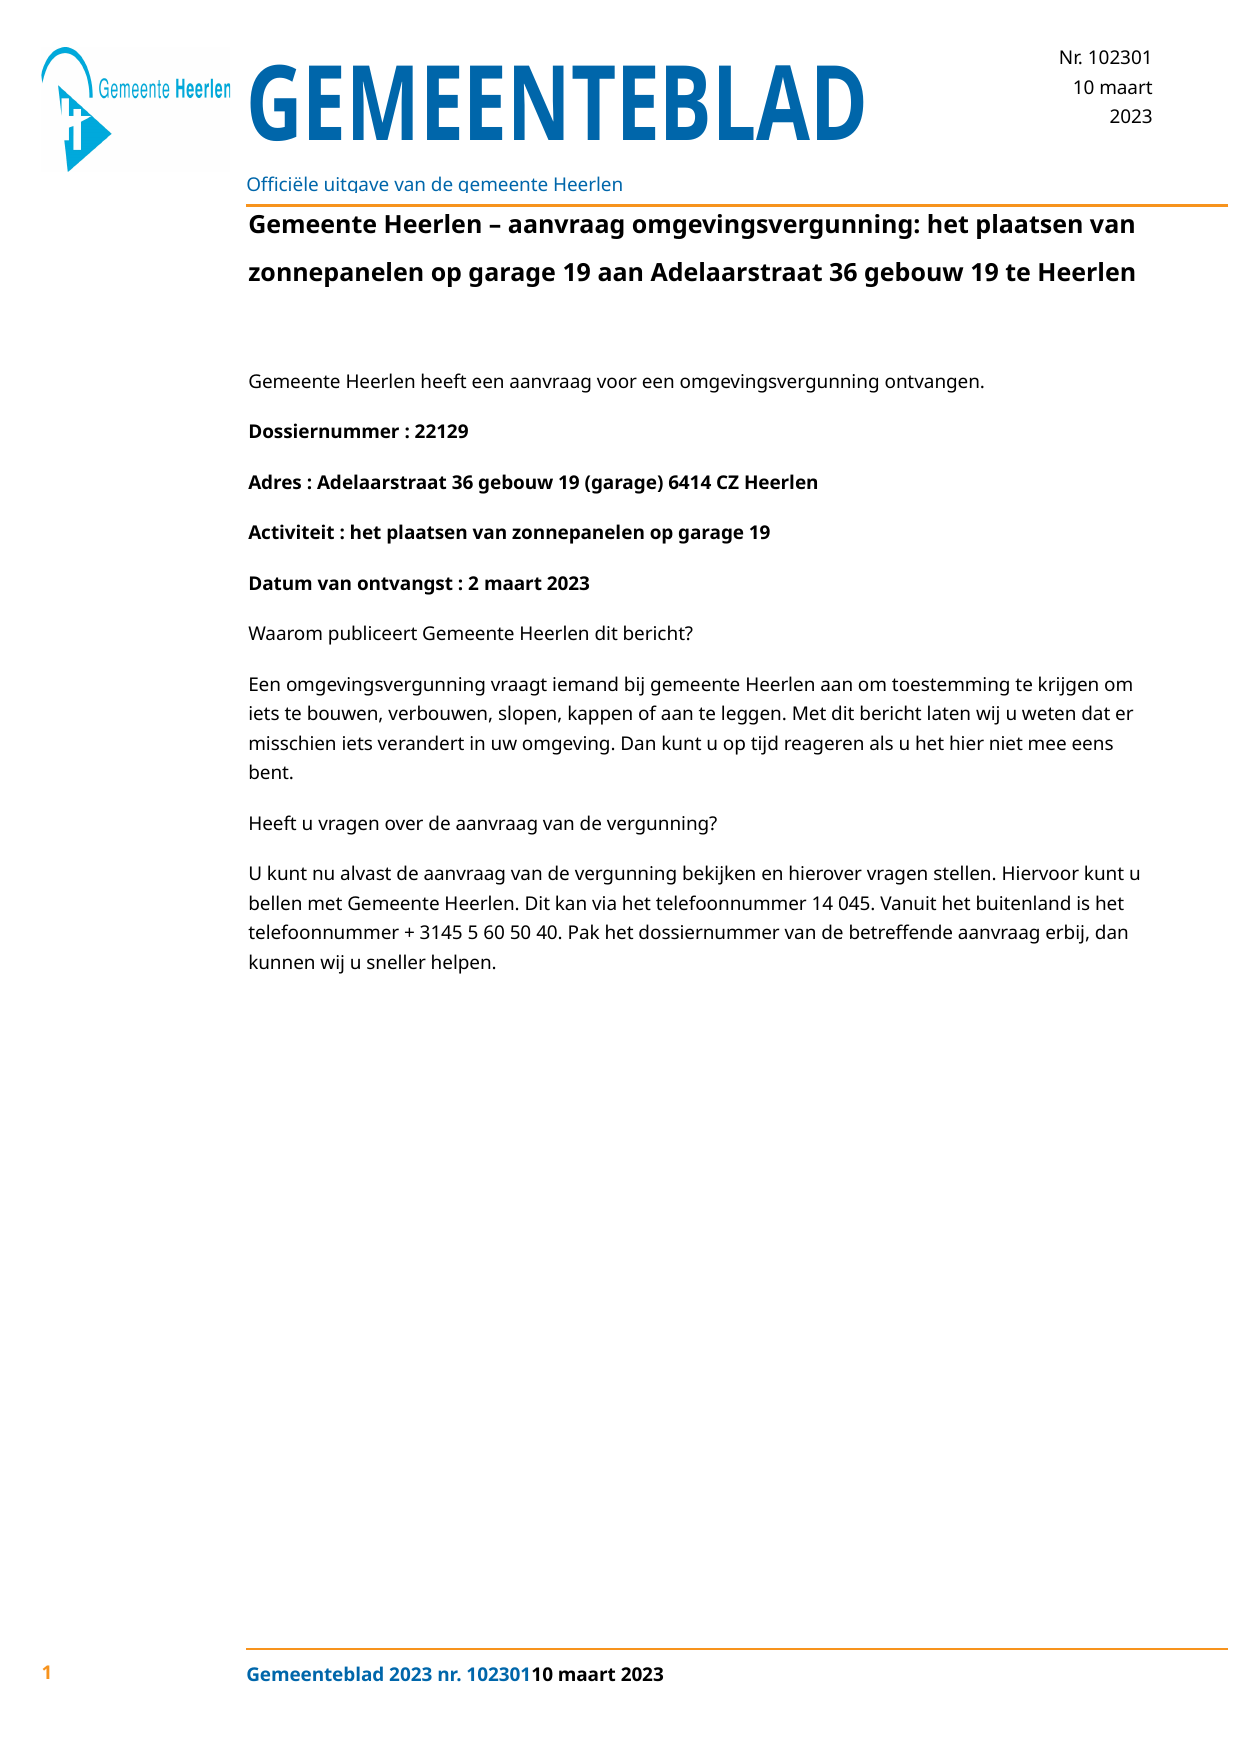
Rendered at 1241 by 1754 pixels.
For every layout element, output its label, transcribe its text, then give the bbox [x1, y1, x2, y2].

picture [41, 47, 59, 70]
text Adres : Adelaarstraat 36 gebouw 19 (garage) 6414 CZ Heerlen [248, 469, 1152, 495]
text Activiteit : het plaatsen van zonnepanelen op garage 19 [248, 519, 1152, 545]
text Waarom publiceert Gemeente Heerlen dit bericht? [248, 620, 1152, 646]
text Heeft u vragen over de aanvraag van de vergunning? [248, 810, 1152, 836]
text Gemeente Heerlen heeft een aanvraag voor een omgevingsvergunning ontvangen. [248, 368, 1152, 394]
text Gemeente Heerlen – aanvraag omgevingsvergunning: het plaatsen van zonnepanelen op garage 19 aan Adelaarstraat 36 gebouw 19 te Heerlen [248, 207, 1152, 288]
picture [41, 47, 231, 172]
text U kunt nu alvast de aanvraag van de vergunning bekijken en hierover vragen stellen. Hiervoor kunt u bellen met Gemeente Heerlen. Dit kan via het telefoonnummer 14 045. Vanuit het buitenland is het telefoonnummer + 3145 5 60 50 40. Pak het dossiernummer van de betreffende aanvraag erbij, dan kunnen wij u sneller helpen. [248, 860, 1152, 975]
text Datum van ontvangst : 2 maart 2023 [248, 570, 1152, 596]
text Dossiernummer : 22129 [248, 419, 1152, 444]
text Een omgevingsvergunning vraagt iemand bij gemeente Heerlen aan om toestemming te krijgen om iets te bouwen, verbouwen, slopen, kappen of aan te leggen. Met dit bericht laten wij u weten dat er misschien iets verandert in uw omgeving. Dan kunt u op tijd reageren als u het hier niet mee eens bent. [248, 671, 1152, 785]
